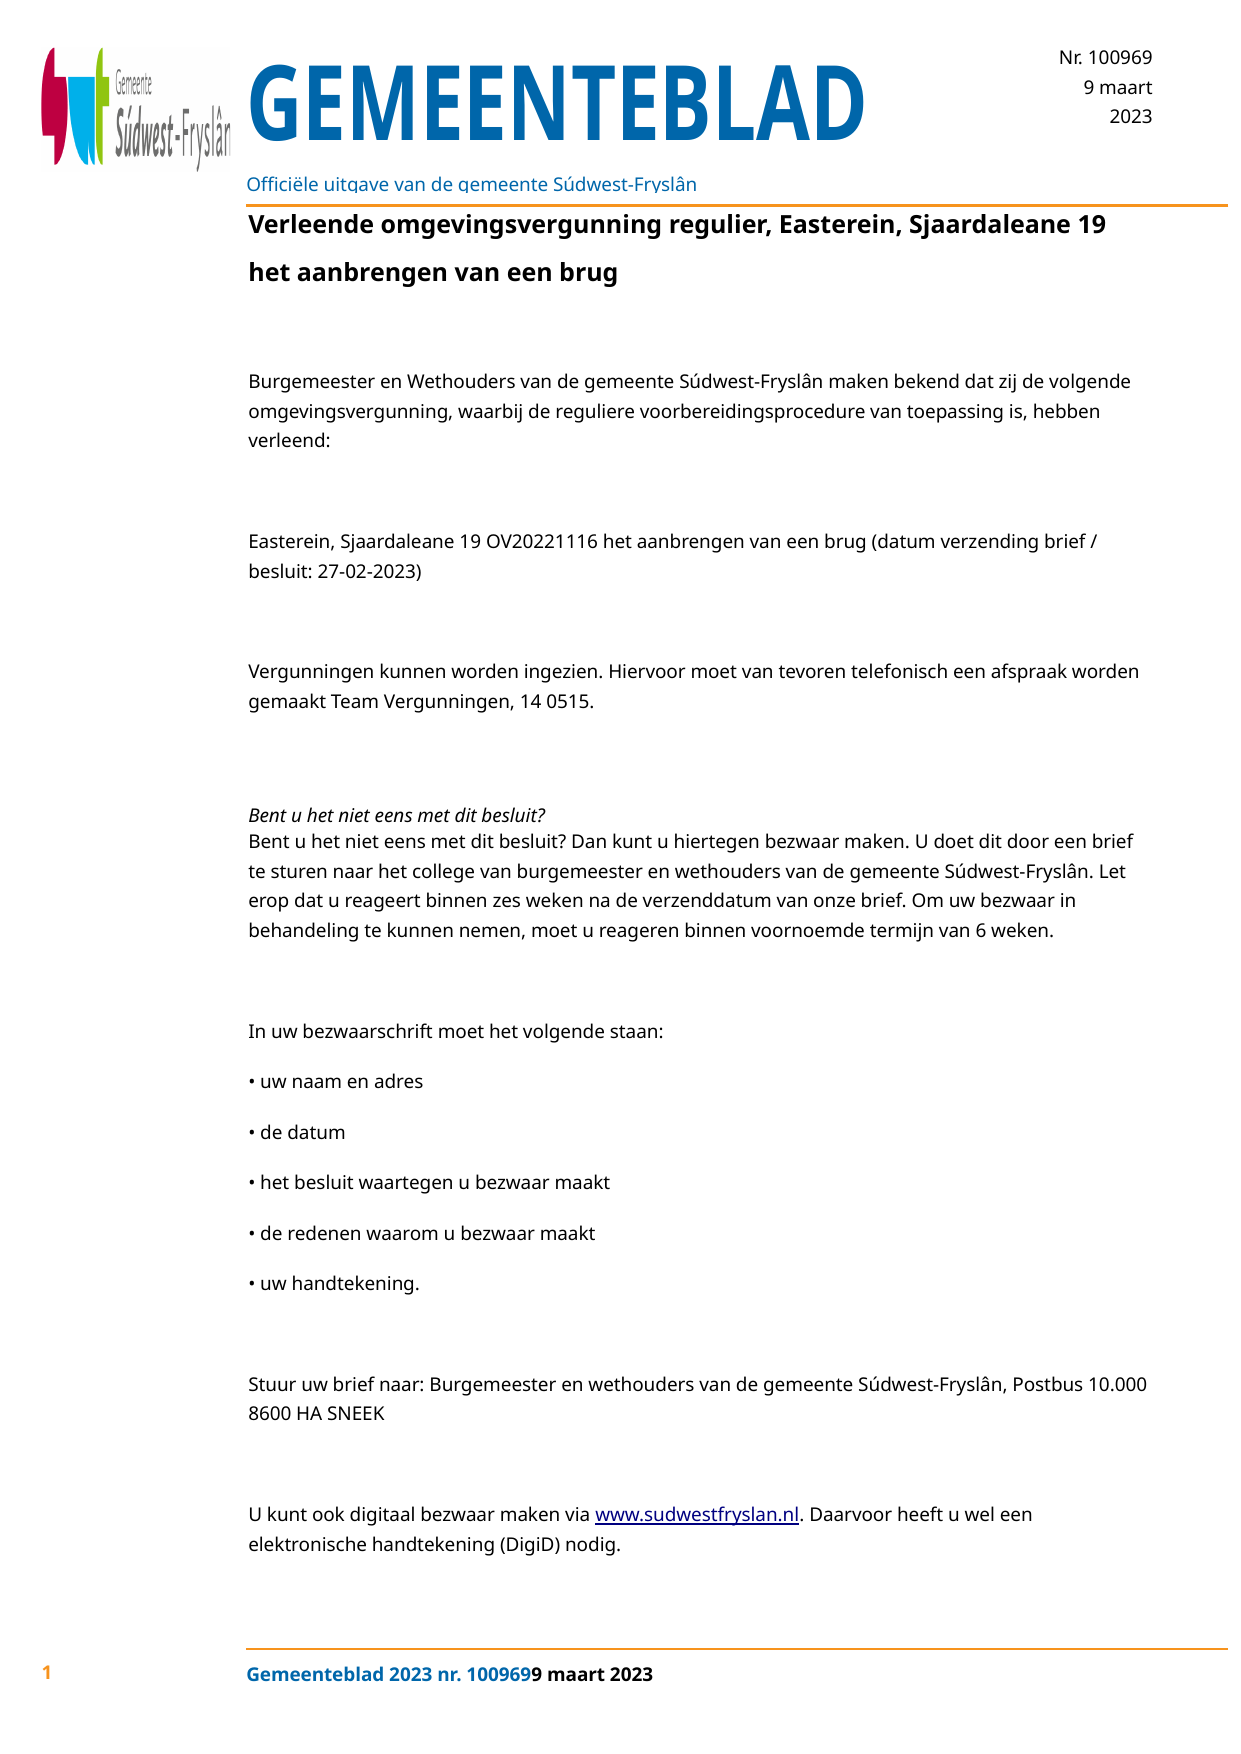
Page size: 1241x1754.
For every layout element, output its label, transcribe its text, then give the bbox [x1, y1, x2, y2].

text • uw naam en adres [248, 1068, 1152, 1094]
text In uw bezwaarschrift moet het volgende staan: [248, 1018, 1152, 1044]
text U kunt ook digitaal bezwaar maken via www.sudwestfryslan.nl. Daarvoor heeft u wel een elektronische handtekening (DigiD) nodig. [248, 1501, 1152, 1557]
text Burgemeester en Wethouders van de gemeente Súdwest-Fryslân maken bekend dat zij de volgende omgevingsvergunning, waarbij de reguliere voorbereidingsprocedure van toepassing is, hebben verleend: [248, 368, 1152, 453]
picture [41, 47, 231, 172]
text Vergunningen kunnen worden ingezien. Hiervoor moet van tevoren telefonisch een afspraak worden gemaakt Team Vergunningen, 14 0515. [248, 659, 1152, 714]
text Bent u het niet eens met dit besluit? Dan kunt u hiertegen bezwaar maken. U doet dit door een brief te sturen naar het college van burgemeester en wethouders van de gemeente Súdwest-Fryslân. Let erop dat u reageert binnen zes weken na de verzenddatum van onze brief. Om uw bezwaar in behandeling te kunnen nemen, moet u reageren binnen voornoemde termijn van 6 weken. [248, 828, 1152, 943]
text Easterein, Sjaardaleane 19 OV20221116 het aanbrengen van een brug (datum verzending brief / besluit: 27-02-2023) [248, 528, 1152, 584]
text Verleende omgevingsvergunning regulier, Easterein, Sjaardaleane 19 het aanbrengen van een brug [248, 207, 1152, 288]
text Stuur uw brief naar: Burgemeester en wethouders van de gemeente Súdwest-Fryslân, Postbus 10.000 8600 HA SNEEK [248, 1371, 1152, 1426]
text • de datum [248, 1119, 1152, 1144]
text • de redenen waarom u bezwaar maakt [248, 1220, 1152, 1245]
text • het besluit waartegen u bezwaar maakt [248, 1169, 1152, 1195]
text Bent u het niet eens met dit besluit? [248, 803, 1152, 828]
text • uw handtekening. [248, 1270, 1152, 1296]
